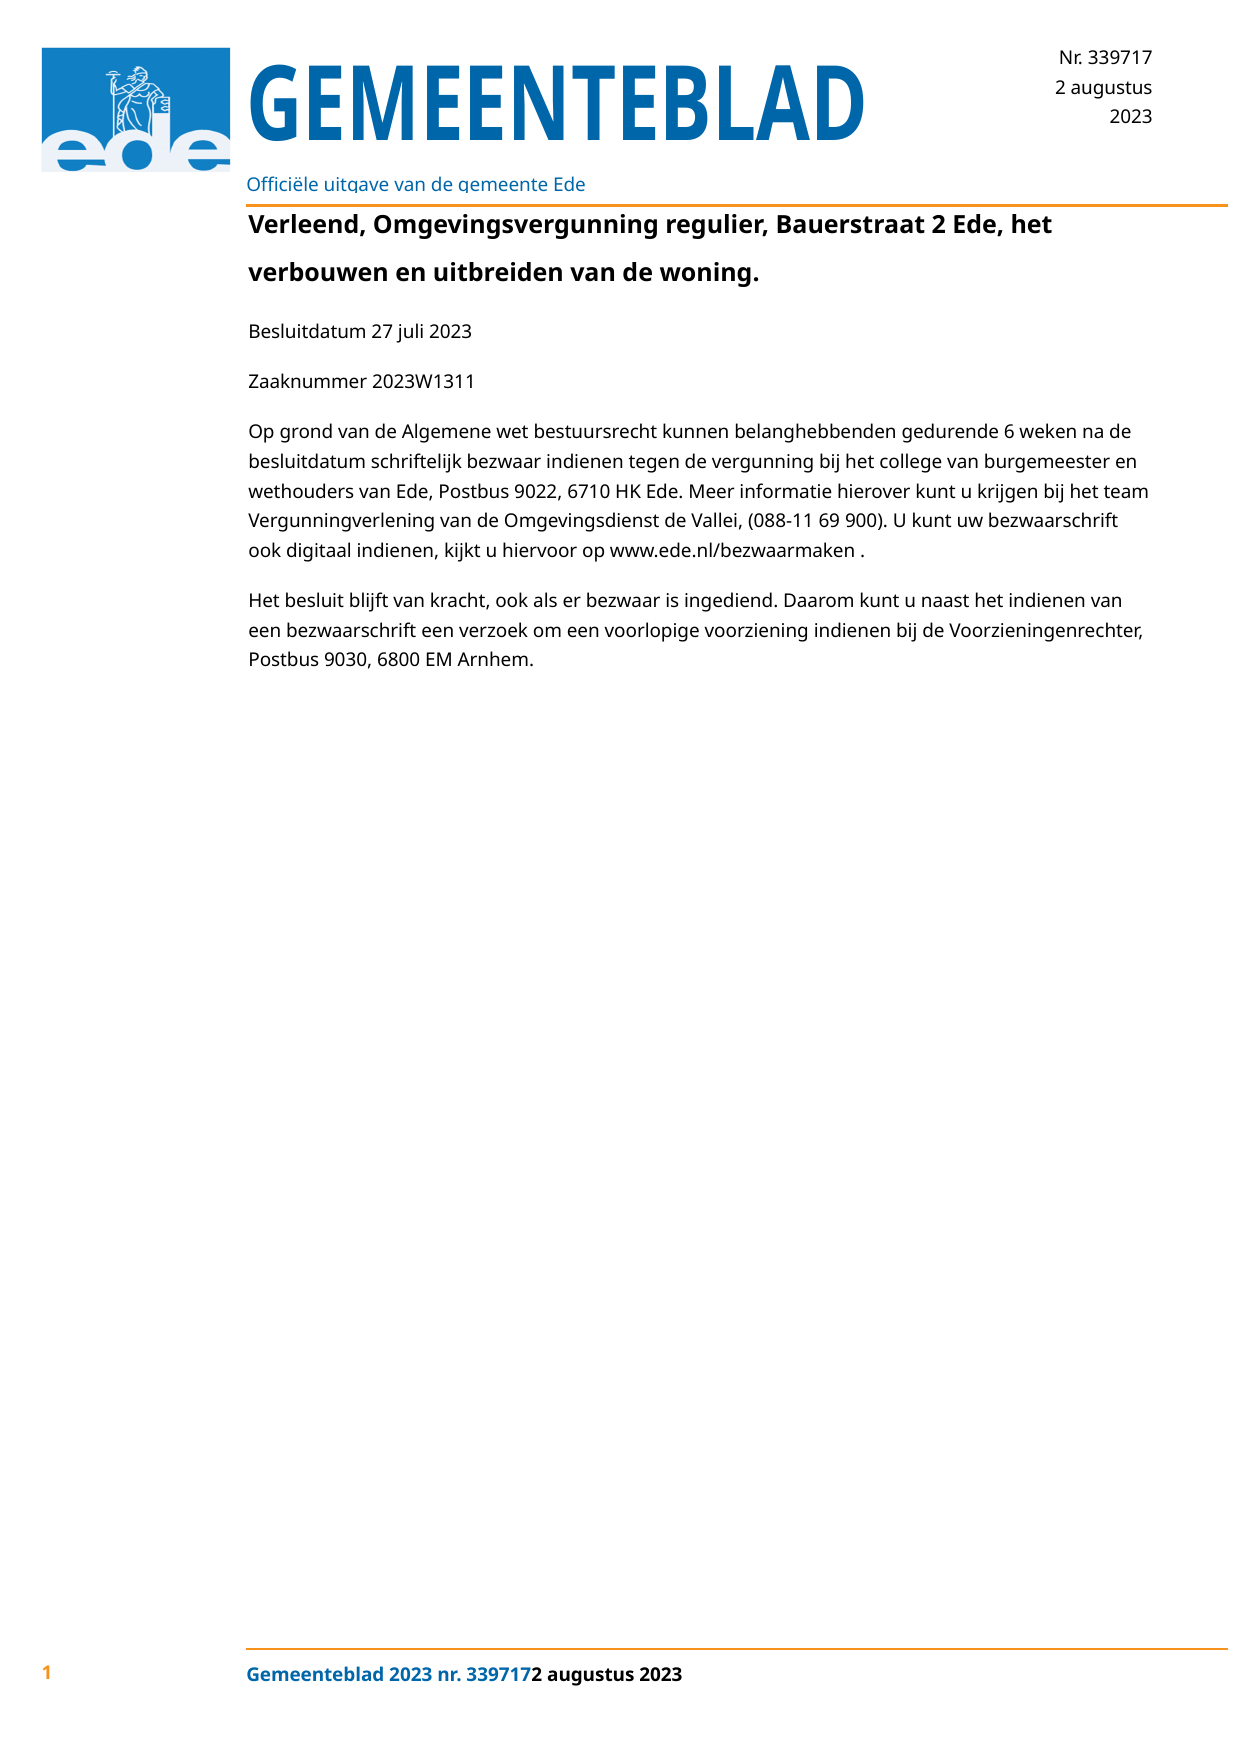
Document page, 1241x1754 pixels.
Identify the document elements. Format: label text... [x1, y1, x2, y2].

text Verleend, Omgevingsvergunning regulier, Bauerstraat 2 Ede, het verbouwen en uitbreiden van de woning. [248, 207, 1152, 288]
text Zaaknummer 2023W1311 [248, 368, 1152, 394]
text Besluitdatum 27 juli 2023 [248, 318, 1152, 344]
text Op grond van de Algemene wet bestuursrecht kunnen belanghebbenden gedurende 6 weken na de besluitdatum schriftelijk bezwaar indienen tegen de vergunning bij het college van burgemeester en wethouders van Ede, Postbus 9022, 6710 HK Ede. Meer informatie hierover kunt u krijgen bij het team Vergunningverlening van de Omgevingsdienst de Vallei, (088-11 69 900). U kunt uw bezwaarschrift ook digitaal indienen, kijkt u hiervoor op www.ede.nl/bezwaarmaken . [248, 419, 1152, 563]
picture [41, 47, 231, 172]
text Het besluit blijft van kracht, ook als er bezwaar is ingediend. Daarom kunt u naast het indienen van een bezwaarschrift een verzoek om een voorlopige voorziening indienen bij de Voorzieningenrechter, Postbus 9030, 6800 EM Arnhem. [248, 587, 1152, 672]
